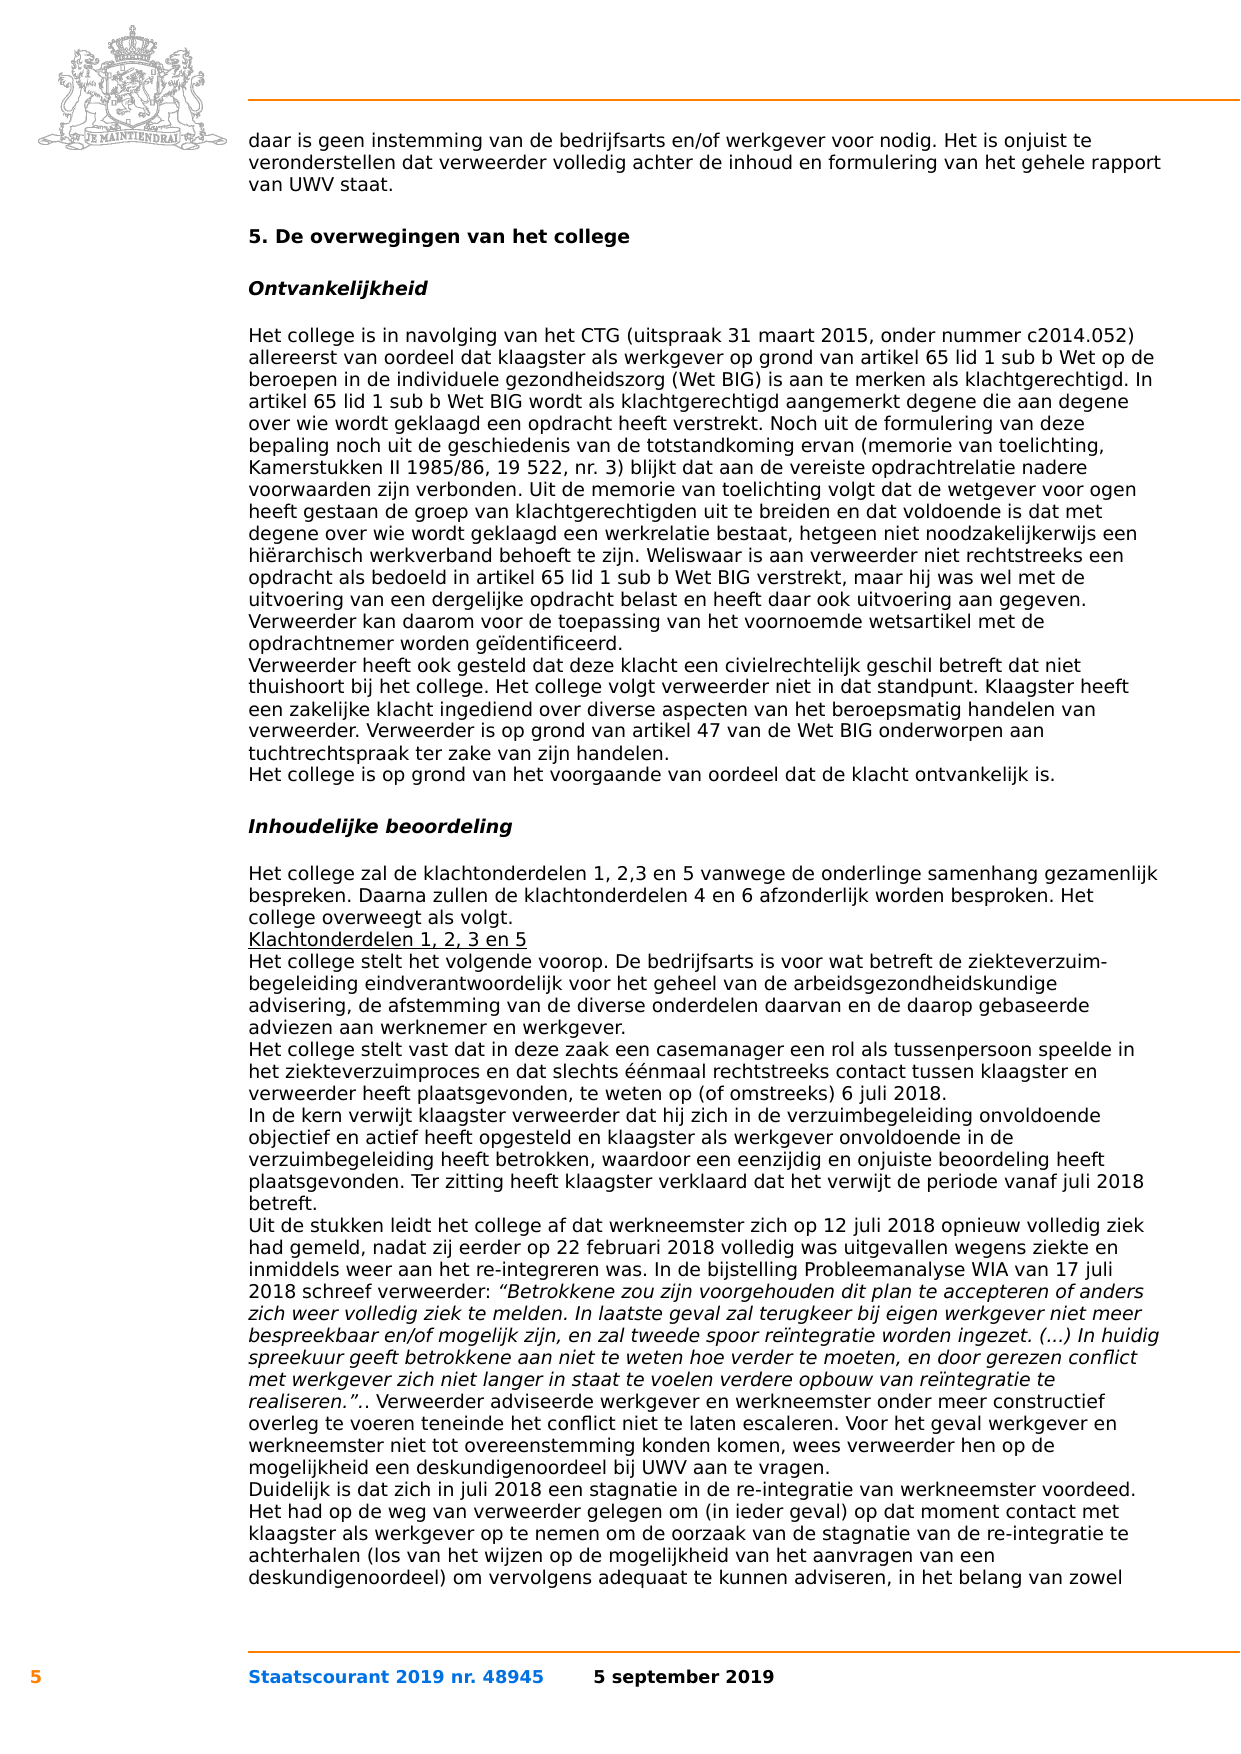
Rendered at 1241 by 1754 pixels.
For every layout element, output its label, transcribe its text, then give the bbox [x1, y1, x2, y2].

subtitle Inhoudelijke beoordeling [248, 816, 1163, 838]
text Het college zal de klachtonderdelen 1, 2,3 en 5 vanwege de onderlinge samenhang gezamenlijk bespreken. Daarna zullen de klachtonderdelen 4 en 6 afzonderlijk worden besproken. Het college overweegt als volgt. [248, 863, 1163, 929]
picture [38, 25, 227, 150]
text Het college stelt vast dat in deze zaak een casemanager een rol als tussenpersoon speelde in het ziekteverzuimproces en dat slechts éénmaal rechtstreeks contact tussen klaagster en verweerder heeft plaatsgevonden, te weten op (of omstreeks) 6 juli 2018. [248, 1039, 1163, 1105]
text daar is geen instemming van de bedrijfsarts en/of werkgever voor nodig. Het is onjuist te veronderstellen dat verweerder volledig achter de inhoud en formulering van het gehele rapport van UWV staat. [248, 130, 1163, 196]
subtitle Ontvankelijkheid [248, 278, 1163, 300]
text In de kern verwijt klaagster verweerder dat hij zich in de verzuimbegeleiding onvoldoende objectief en actief heeft opgesteld en klaagster als werkgever onvoldoende in de verzuimbegeleiding heeft betrokken, waardoor een eenzijdig en onjuiste beoordeling heeft plaatsgevonden. Ter zitting heeft klaagster verklaard dat het verwijt de periode vanaf juli 2018 betreft. [248, 1105, 1163, 1215]
text Klachtonderdelen 1, 2, 3 en 5 [248, 929, 1163, 951]
text Het college is op grond van het voorgaande van oordeel dat de klacht ontvankelijk is. [248, 764, 1163, 786]
text Het college is in navolging van het CTG (uitspraak 31 maart 2015, onder nummer c2014.052) allereerst van oordeel dat klaagster als werkgever op grond van artikel 65 lid 1 sub b Wet op de beroepen in de individuele gezondheidszorg (Wet BIG) is aan te merken als klachtgerechtigd. In artikel 65 lid 1 sub b Wet BIG wordt als klachtgerechtigd aangemerkt degene die aan degene over wie wordt geklaagd een opdracht heeft verstrekt. Noch uit de formulering van deze bepaling noch uit de geschiedenis van de totstandkoming ervan (memorie van toelichting, Kamerstukken II 1985/86, 19 522, nr. 3) blijkt dat aan de vereiste opdrachtrelatie nadere voorwaarden zijn verbonden. Uit de memorie van toelichting volgt dat de wetgever voor ogen heeft gestaan de groep van klachtgerechtigden uit te breiden en dat voldoende is dat met degene over wie wordt geklaagd een werkrelatie bestaat, hetgeen niet noodzakelijkerwijs een hiërarchisch werkverband behoeft te zijn. Weliswaar is aan verweerder niet rechtstreeks een opdracht als bedoeld in artikel 65 lid 1 sub b Wet BIG verstrekt, maar hij was wel met de uitvoering van een dergelijke opdracht belast en heeft daar ook uitvoering aan gegeven. Verweerder kan daarom voor de toepassing van het voornoemde wetsartikel met de opdrachtnemer worden geïdentificeerd. [248, 325, 1163, 654]
text Duidelijk is dat zich in juli 2018 een stagnatie in de re-integratie van werkneemster voordeed. Het had op de weg van verweerder gelegen om (in ieder geval) op dat moment contact met klaagster als werkgever op te nemen om de oorzaak van de stagnatie van de re-integratie te achterhalen (los van het wijzen op de mogelijkheid van het aanvragen van een deskundigenoordeel) om vervolgens adequaat te kunnen adviseren, in het belang van zowel [248, 1479, 1163, 1589]
text Uit de stukken leidt het college af dat werkneemster zich op 12 juli 2018 opnieuw volledig ziek had gemeld, nadat zij eerder op 22 februari 2018 volledig was uitgevallen wegens ziekte en inmiddels weer aan het re-integreren was. In de bijstelling Probleemanalyse WIA van 17 juli 2018 schreef verweerder: “Betrokkene zou zijn voorgehouden dit plan te accepteren of anders zich weer volledig ziek te melden. In laatste geval zal terugkeer bij eigen werkgever niet meer bespreekbaar en/of mogelijk zijn, en zal tweede spoor reïntegratie worden ingezet. (...) In huidig spreekuur geeft betrokkene aan niet te weten hoe verder te moeten, en door gerezen conflict met werkgever zich niet langer in staat te voelen verdere opbouw van reïntegratie te realiseren.”.. Verweerder adviseerde werkgever en werkneemster onder meer constructief overleg te voeren teneinde het conflict niet te laten escaleren. Voor het geval werkgever en werkneemster niet tot overeenstemming konden komen, wees verweerder hen op de mogelijkheid een deskundigenoordeel bij UWV aan te vragen. [248, 1215, 1163, 1479]
subtitle 5. De overwegingen van het college [248, 226, 1163, 248]
text Het college stelt het volgende voorop. De bedrijfsarts is voor wat betreft de ziekteverzuim-begeleiding eindverantwoordelijk voor het geheel van de arbeidsgezondheidskundige advisering, de afstemming van de diverse onderdelen daarvan en de daarop gebaseerde adviezen aan werknemer en werkgever. [248, 951, 1163, 1039]
text Verweerder heeft ook gesteld dat deze klacht een civielrechtelijk geschil betreft dat niet thuishoort bij het college. Het college volgt verweerder niet in dat standpunt. Klaagster heeft een zakelijke klacht ingediend over diverse aspecten van het beroepsmatig handelen van verweerder. Verweerder is op grond van artikel 47 van de Wet BIG onderworpen aan tuchtrechtspraak ter zake van zijn handelen. [248, 654, 1163, 764]
